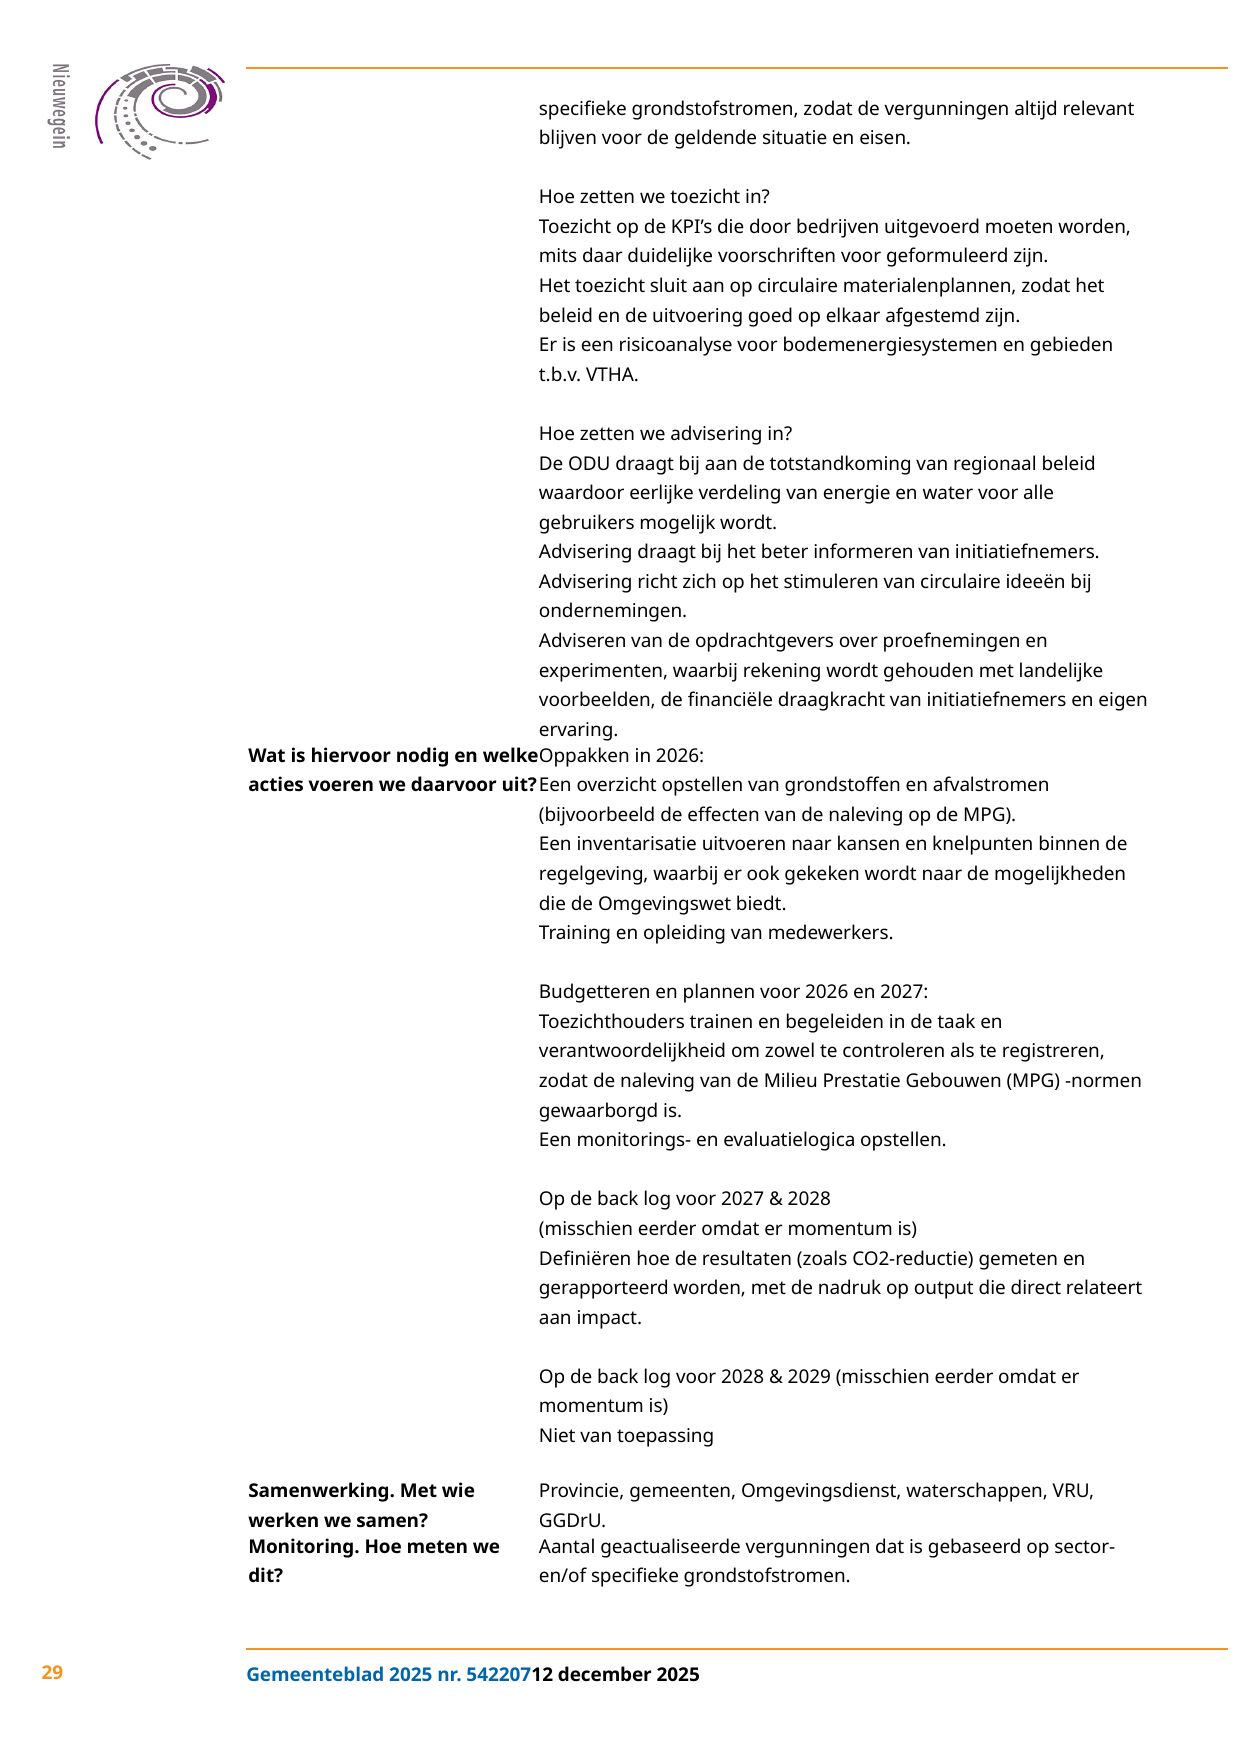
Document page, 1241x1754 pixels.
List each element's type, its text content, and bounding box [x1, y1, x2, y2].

table_cell specifieke grondstofstromen, zodat de vergunningen altijd relevant blijven voor de geldende situatie en eisen. Hoe zetten we toezicht in? Toezicht op de KPI’s die door bedrijven uitgevoerd moeten worden, mits daar duidelijke voorschriften voor geformuleerd zijn. Het toezicht sluit aan op circulaire materialenplannen, zodat het beleid en de uitvoering goed op elkaar afgestemd zijn. Er is een risicoanalyse voor bodemenergiesystemen en gebieden t.b.v. VTHA. Hoe zetten we advisering in? De ODU draagt bij aan de totstandkoming van regionaal beleid waardoor eerlijke verdeling van energie en water voor alle gebruikers mogelijk wordt. Advisering draagt bij het beter informeren van initiatiefnemers. Advisering richt zich op het stimuleren van circulaire ideeën bij ondernemingen. Adviseren van de opdrachtgevers over proefnemingen en experimenten, waarbij rekening wordt gehouden met landelijke voorbeelden, de financiële draagkracht van initiatiefnemers en eigen ervaring. [539, 95, 1152, 742]
table_cell [248, 95, 539, 742]
picture [41, 47, 231, 172]
table_cell Oppakken in 2026: Een overzicht opstellen van grondstoffen en afvalstromen (bijvoorbeeld de effecten van de naleving op de MPG). Een inventarisatie uitvoeren naar kansen en knelpunten binnen de regelgeving, waarbij er ook gekeken wordt naar de mogelijkheden die de Omgevingswet biedt. Training en opleiding van medewerkers. Budgetteren en plannen voor 2026 en 2027: Toezichthouders trainen en begeleiden in de taak en verantwoordelijkheid om zowel te controleren als te registreren, zodat de naleving van de Milieu Prestatie Gebouwen (MPG) -normen gewaarborgd is. Een monitorings- en evaluatielogica opstellen. Op de back log voor 2027 & 2028 (misschien eerder omdat er momentum is) Definiëren hoe de resultaten (zoals CO2-reductie) gemeten en gerapporteerd worden, met de nadruk op output die direct relateert aan impact. Op de back log voor 2028 & 2029 (misschien eerder omdat er momentum is) Niet van toepassing [539, 742, 1152, 1477]
table_cell Samenwerking. Met wie werken we samen? [248, 1478, 539, 1533]
table_cell Monitoring. Hoe meten we dit? [248, 1533, 539, 1588]
table_cell Wat is hiervoor nodig en welke acties voeren we daarvoor uit? [248, 742, 539, 1477]
table_cell Provincie, gemeenten, Omgevingsdienst, waterschappen, VRU, GGDrU. [539, 1478, 1152, 1533]
table_cell Aantal geactualiseerde vergunningen dat is gebaseerd op sector- en/of specifieke grondstofstromen. [539, 1533, 1152, 1588]
